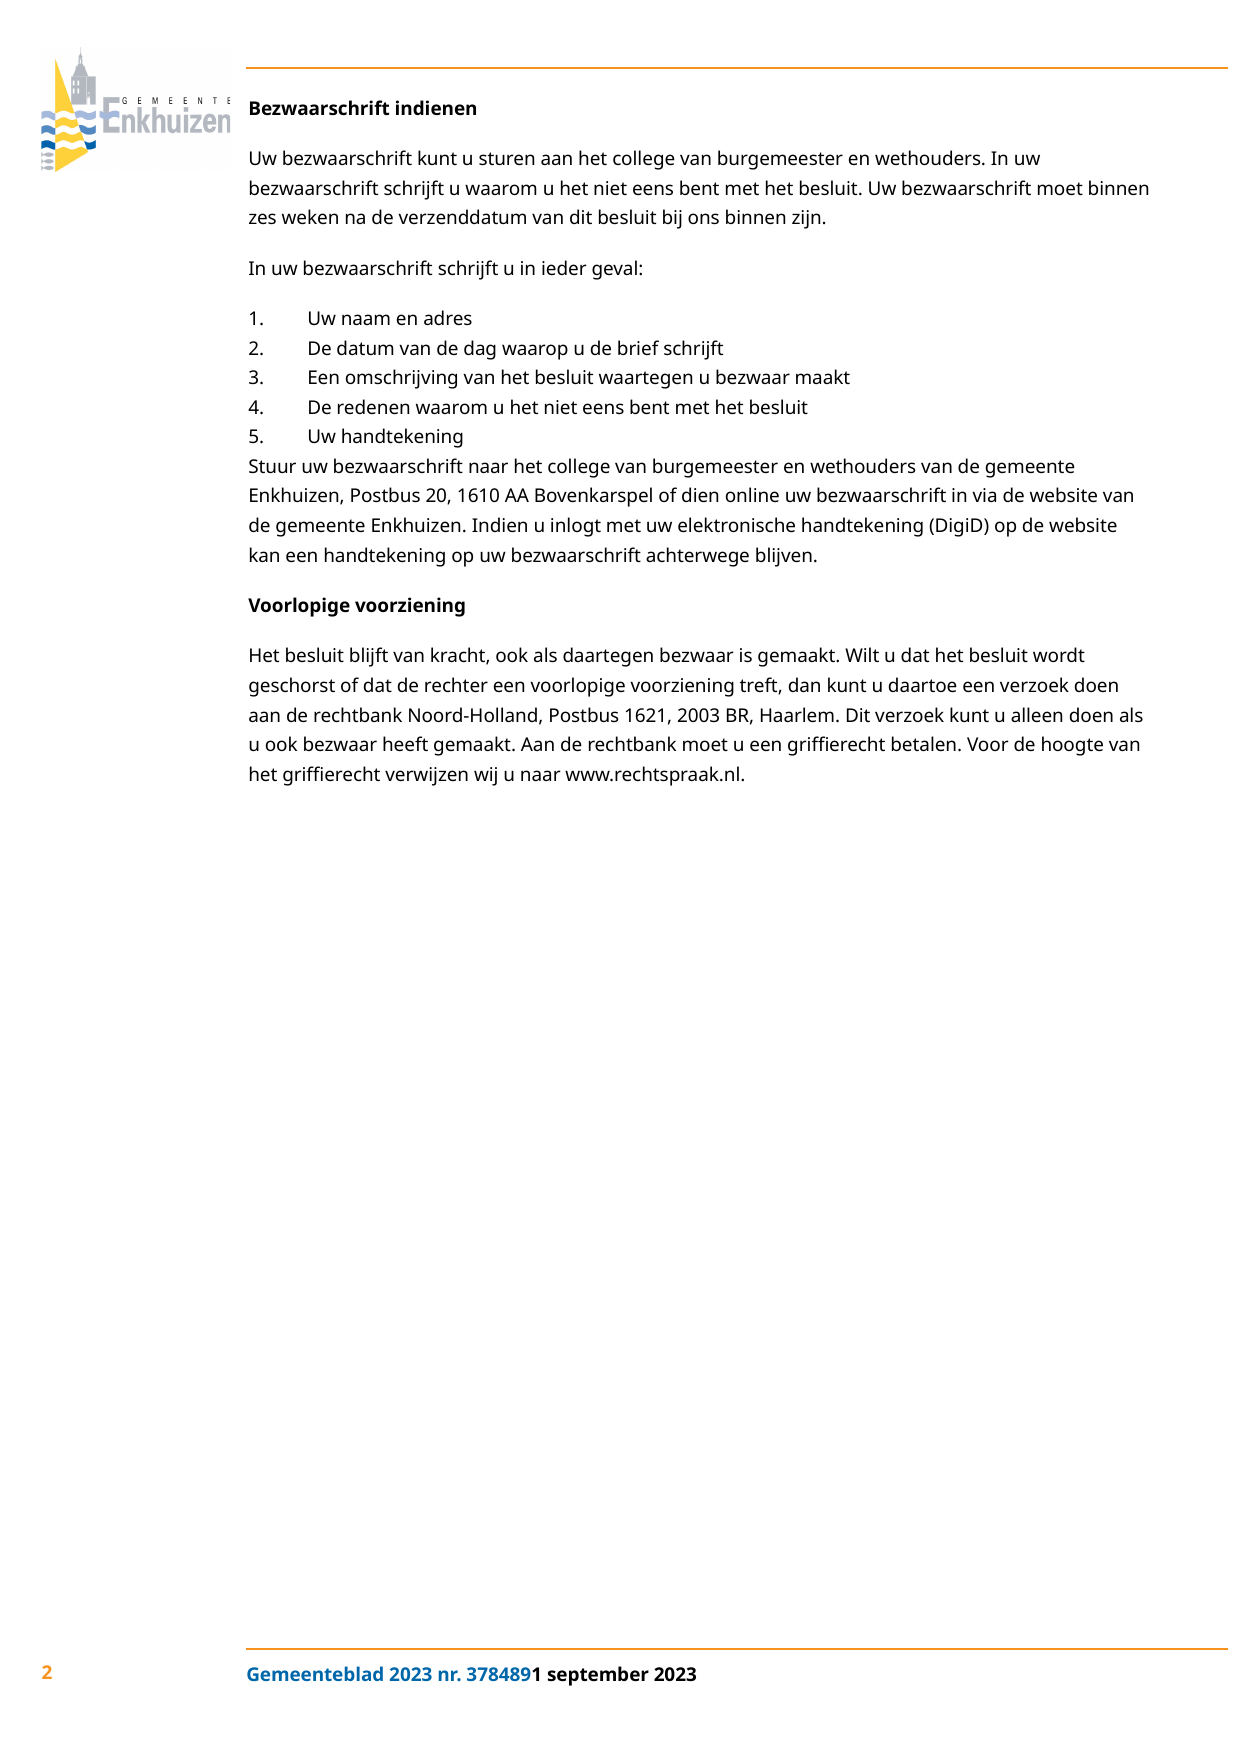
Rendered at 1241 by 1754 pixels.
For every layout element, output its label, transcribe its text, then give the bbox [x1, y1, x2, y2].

text In uw bezwaarschrift schrijft u in ieder geval: [248, 255, 1152, 281]
list Een omschrijving van het besluit waartegen u bezwaar maakt [248, 364, 1152, 390]
text Bezwaarschrift indienen [248, 95, 1152, 121]
text Uw bezwaarschrift kunt u sturen aan het college van burgemeester en wethouders. In uw bezwaarschrift schrijft u waarom u het niet eens bent met het besluit. Uw bezwaarschrift moet binnen zes weken na de verzenddatum van dit besluit bij ons binnen zijn. [248, 145, 1152, 230]
list Uw naam en adres [248, 305, 1152, 331]
list Uw handtekening [248, 423, 1152, 449]
picture [41, 47, 231, 172]
list De datum van de dag waarop u de brief schrijft [248, 335, 1152, 361]
text Het besluit blijft van kracht, ook als daartegen bezwaar is gemaakt. Wilt u dat het besluit wordt geschorst of dat de rechter een voorlopige voorziening treft, dan kunt u daartoe een verzoek doen aan de rechtbank Noord-Holland, Postbus 1621, 2003 BR, Haarlem. Dit verzoek kunt u alleen doen als u ook bezwaar heeft gemaakt. Aan de rechtbank moet u een griffierecht betalen. Voor de hoogte van het griffierecht verwijzen wij u naar www.rechtspraak.nl. [248, 643, 1152, 787]
text Stuur uw bezwaarschrift naar het college van burgemeester en wethouders van de gemeente Enkhuizen, Postbus 20, 1610 AA Bovenkarspel of dien online uw bezwaarschrift in via de website van de gemeente Enkhuizen. Indien u inlogt met uw elektronische handtekening (DigiD) op de website kan een handtekening op uw bezwaarschrift achterwege blijven. [248, 453, 1152, 568]
text Voorlopige voorziening [248, 592, 1152, 618]
list De redenen waarom u het niet eens bent met het besluit [248, 394, 1152, 420]
